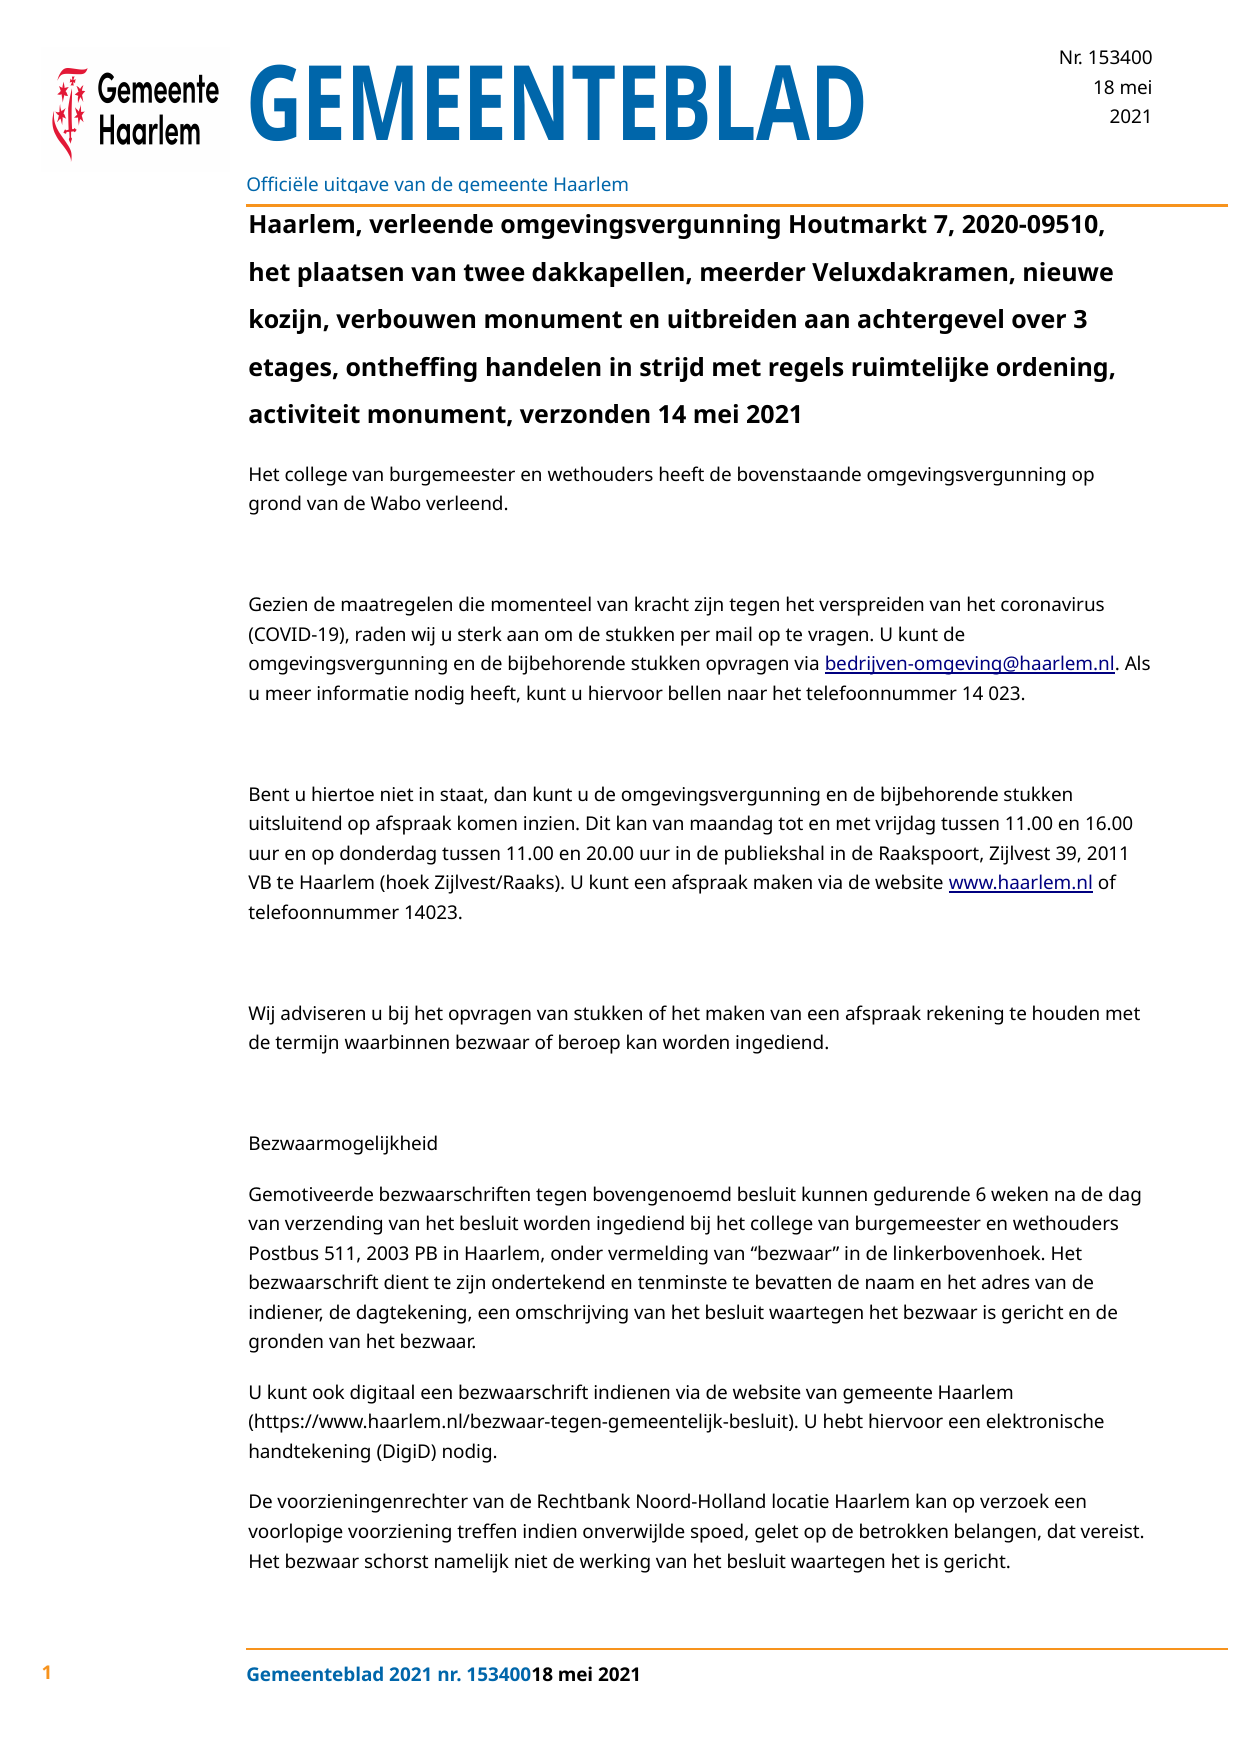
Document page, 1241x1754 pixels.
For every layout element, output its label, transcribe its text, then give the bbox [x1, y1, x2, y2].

text De voorzieningenrechter van de Rechtbank Noord-Holland locatie Haarlem kan op verzoek een voorlopige voorziening treffen indien onverwijlde spoed, gelet op de betrokken belangen, dat vereist. Het bezwaar schorst namelijk niet de werking van het besluit waartegen het is gericht. [248, 1489, 1152, 1573]
text Bent u hiertoe niet in staat, dan kunt u de omgevingsvergunning en de bijbehorende stukken uitsluitend op afspraak komen inzien. Dit kan van maandag tot en met vrijdag tussen 11.00 en 16.00 uur en op donderdag tussen 11.00 en 20.00 uur in de publiekshal in de Raakspoort, Zijlvest 39, 2011 VB te Haarlem (hoek Zijlvest/Raaks). U kunt een afspraak maken via de website www.haarlem.nl of telefoonnummer 14023. [248, 781, 1152, 925]
picture [41, 47, 231, 172]
text Gezien de maatregelen die momenteel van kracht zijn tegen het verspreiden van het coronavirus (COVID-19), raden wij u sterk aan om de stukken per mail op te vragen. U kunt de omgevingsvergunning en de bijbehorende stukken opvragen via bedrijven-omgeving@haarlem.nl. Als u meer informatie nodig heeft, kunt u hiervoor bellen naar het telefoonnummer 14 023. [248, 591, 1152, 706]
text Het college van burgemeester en wethouders heeft de bovenstaande omgevingsvergunning op grond van de Wabo verleend. [248, 461, 1152, 516]
text U kunt ook digitaal een bezwaarschrift indienen via de website van gemeente Haarlem (https://www.haarlem.nl/bezwaar-tegen-gemeentelijk-besluit). U hebt hiervoor een elektronische handtekening (DigiD) nodig. [248, 1379, 1152, 1464]
text Wij adviseren u bij het opvragen van stukken of het maken van een afspraak rekening te houden met de termijn waarbinnen bezwaar of beroep kan worden ingediend. [248, 1000, 1152, 1055]
text Gemotiveerde bezwaarschriften tegen bovengenoemd besluit kunnen gedurende 6 weken na de dag van verzending van het besluit worden ingediend bij het college van burgemeester en wethouders Postbus 511, 2003 PB in Haarlem, onder vermelding van “bezwaar” in de linkerbovenhoek. Het bezwaarschrift dient te zijn ondertekend en tenminste te bevatten de naam en het adres van de indiener, de dagtekening, een omschrijving van het besluit waartegen het bezwaar is gericht en de gronden van het bezwaar. [248, 1181, 1152, 1354]
text Bezwaarmogelijkheid [248, 1130, 1152, 1156]
text Haarlem, verleende omgevingsvergunning Houtmarkt 7, 2020-09510, het plaatsen van twee dakkapellen, meerder Veluxdakramen, nieuwe kozijn, verbouwen monument en uitbreiden aan achtergevel over 3 etages, ontheffing handelen in strijd met regels ruimtelijke ordening, activiteit monument, verzonden 14 mei 2021 [248, 207, 1152, 431]
